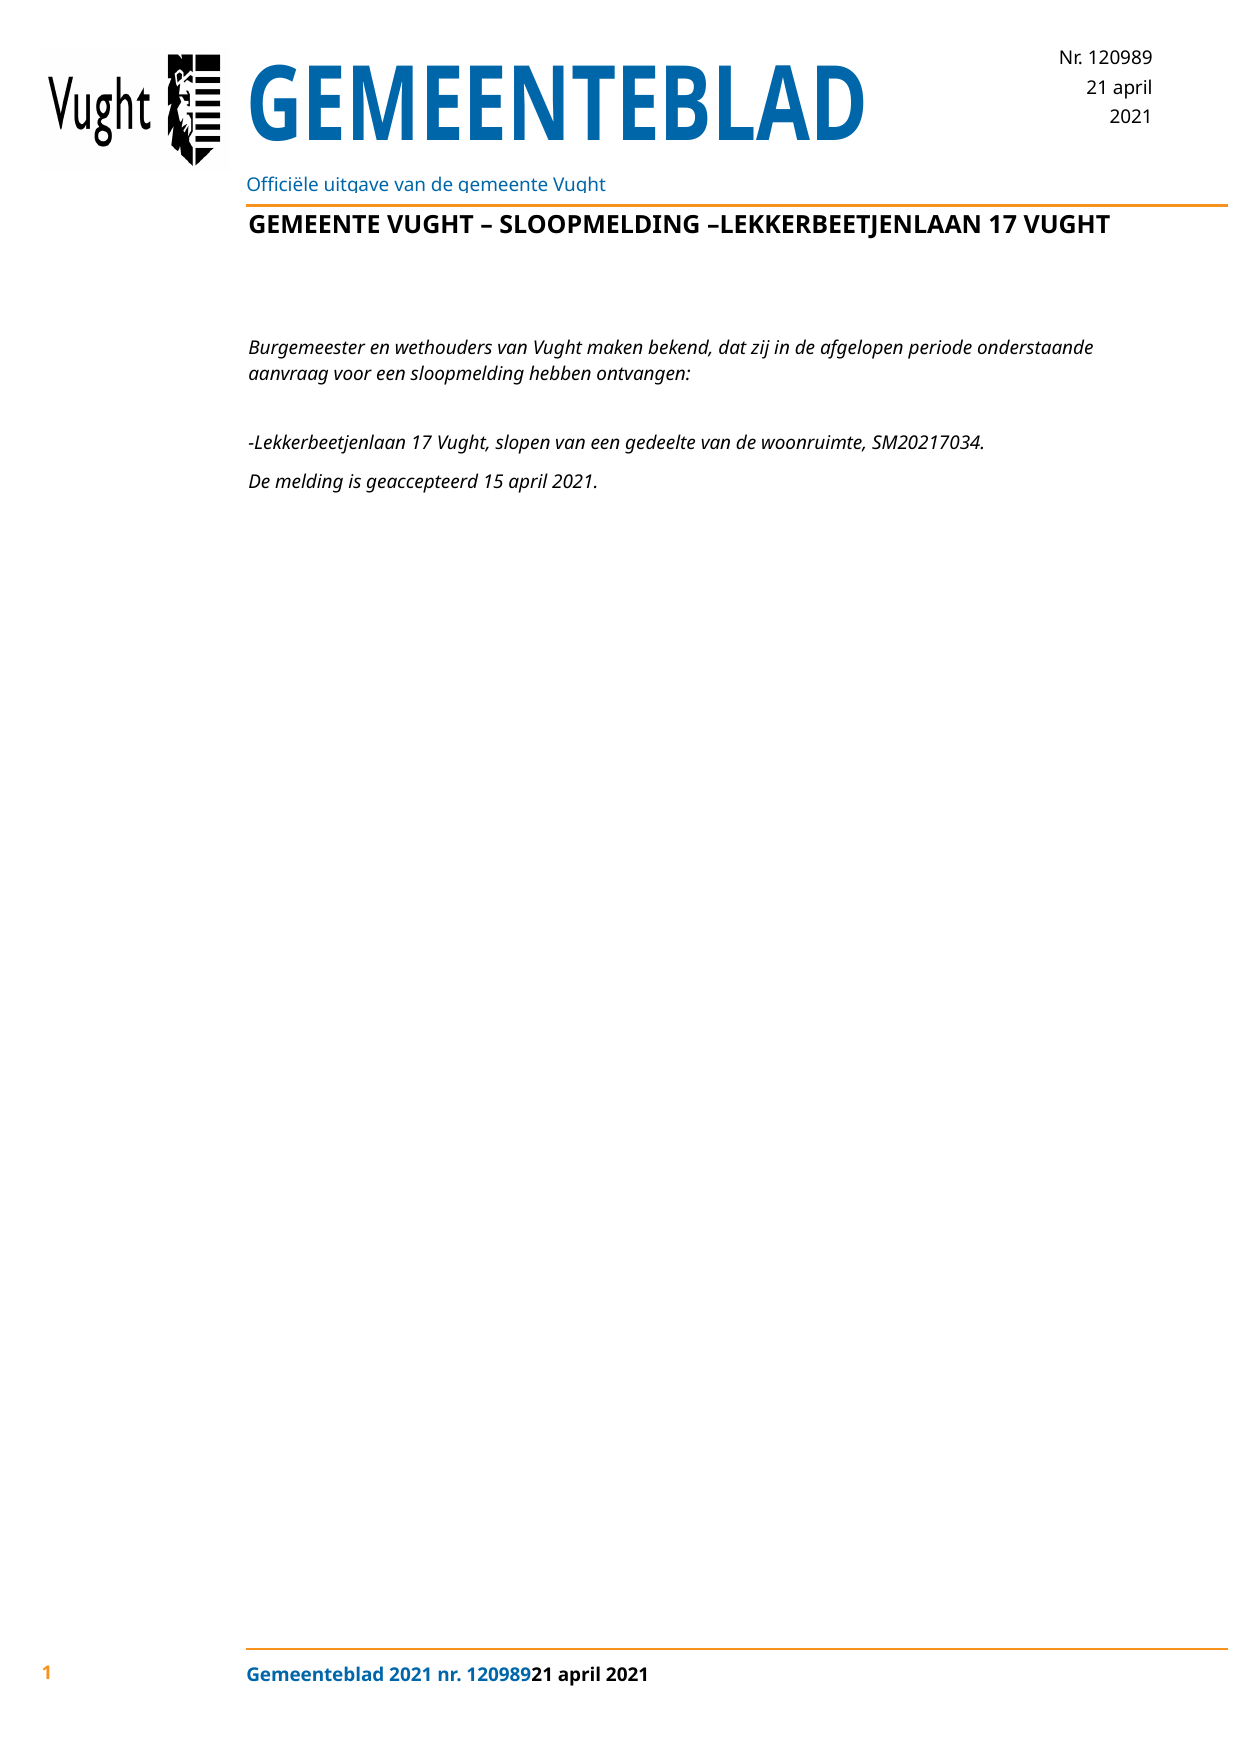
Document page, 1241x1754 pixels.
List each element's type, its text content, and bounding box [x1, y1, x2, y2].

picture [41, 47, 231, 172]
text -Lekkerbeetjenlaan 17 Vught, slopen van een gedeelte van de woonruimte, SM20217034. [248, 429, 1152, 454]
text De melding is geaccepteerd 15 april 2021. [248, 468, 1152, 494]
text Burgemeester en wethouders van Vught maken bekend, dat zij in de afgelopen periode onderstaande aanvraag voor een sloopmelding hebben ontvangen: [248, 334, 1152, 386]
text GEMEENTE VUGHT – SLOOPMELDING –LEKKERBEETJENLAAN 17 VUGHT [248, 207, 1152, 241]
